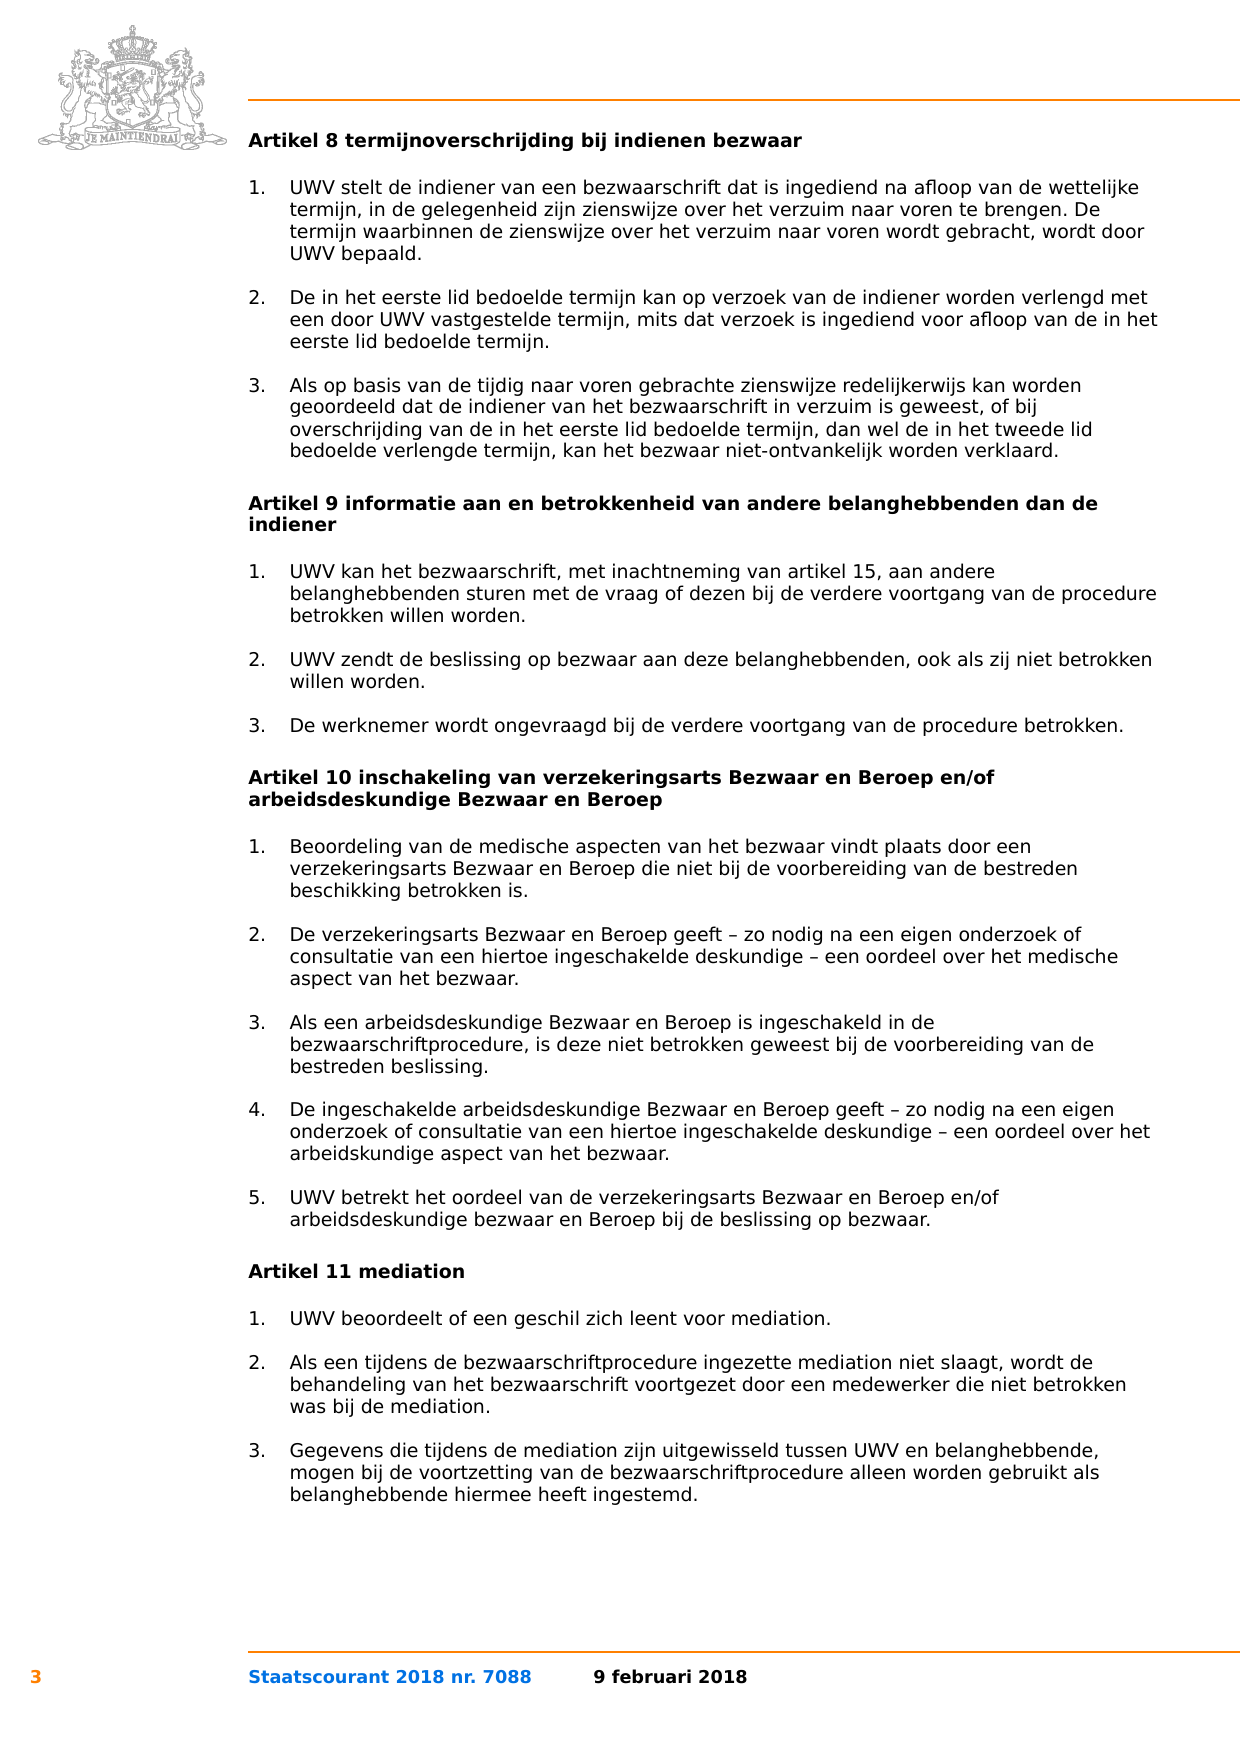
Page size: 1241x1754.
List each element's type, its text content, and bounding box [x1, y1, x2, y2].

text 2. Als een tijdens de bezwaarschriftprocedure ingezette mediation niet slaagt, wordt de behandeling van het bezwaarschrift voortgezet door een medewerker die niet betrokken was bij de mediation. [248, 1352, 1163, 1418]
text 3. Als op basis van de tijdig naar voren gebrachte zienswijze redelijkerwijs kan worden geoordeeld dat de indiener van het bezwaarschrift in verzuim is geweest, of bij overschrijding van de in het eerste lid bedoelde termijn, dan wel de in het tweede lid bedoelde verlengde termijn, kan het bezwaar niet-ontvankelijk worden verklaard. [248, 374, 1163, 462]
subtitle Artikel 11 mediation [248, 1261, 1163, 1283]
text 2. De in het eerste lid bedoelde termijn kan op verzoek van de indiener worden verlengd met een door UWV vastgestelde termijn, mits dat verzoek is ingediend voor afloop van de in het eerste lid bedoelde termijn. [248, 287, 1163, 353]
subtitle Artikel 10 inschakeling van verzekeringsarts Bezwaar en Beroep en/of arbeidsdeskundige Bezwaar en Beroep [248, 767, 1163, 811]
text 2. De verzekeringsarts Bezwaar en Beroep geeft – zo nodig na een eigen onderzoek of consultatie van een hiertoe ingeschakelde deskundige – een oordeel over het medische aspect van het bezwaar. [248, 924, 1163, 990]
text 2. UWV zendt de beslissing op bezwaar aan deze belanghebbenden, ook als zij niet betrokken willen worden. [248, 649, 1163, 693]
text 5. UWV betrekt het oordeel van de verzekeringsarts Bezwaar en Beroep en/of arbeidsdeskundige bezwaar en Beroep bij de beslissing op bezwaar. [248, 1187, 1163, 1231]
picture [38, 25, 227, 150]
text 1. UWV stelt de indiener van een bezwaarschrift dat is ingediend na afloop van de wettelijke termijn, in de gelegenheid zijn zienswijze over het verzuim naar voren te brengen. De termijn waarbinnen de zienswijze over het verzuim naar voren wordt gebracht, wordt door UWV bepaald. [248, 177, 1163, 265]
text 3. De werknemer wordt ongevraagd bij de verdere voortgang van de procedure betrokken. [248, 715, 1163, 737]
text 3. Gegevens die tijdens de mediation zijn uitgewisseld tussen UWV en belanghebbende, mogen bij de voortzetting van de bezwaarschriftprocedure alleen worden gebruikt als belanghebbende hiermee heeft ingestemd. [248, 1440, 1163, 1506]
text 1. UWV beoordeelt of een geschil zich leent voor mediation. [248, 1308, 1163, 1330]
subtitle Artikel 8 termijnoverschrijding bij indienen bezwaar [248, 130, 1163, 152]
text 1. UWV kan het bezwaarschrift, met inachtneming van artikel 15, aan andere belanghebbenden sturen met de vraag of dezen bij de verdere voortgang van de procedure betrokken willen worden. [248, 561, 1163, 627]
text 3. Als een arbeidsdeskundige Bezwaar en Beroep is ingeschakeld in de bezwaarschriftprocedure, is deze niet betrokken geweest bij de voorbereiding van de bestreden beslissing. [248, 1012, 1163, 1077]
text 1. Beoordeling van de medische aspecten van het bezwaar vindt plaats door een verzekeringsarts Bezwaar en Beroep die niet bij de voorbereiding van de bestreden beschikking betrokken is. [248, 836, 1163, 902]
subtitle Artikel 9 informatie aan en betrokkenheid van andere belanghebbenden dan de indiener [248, 492, 1163, 536]
text 4. De ingeschakelde arbeidsdeskundige Bezwaar en Beroep geeft – zo nodig na een eigen onderzoek of consultatie van een hiertoe ingeschakelde deskundige – een oordeel over het arbeidskundige aspect van het bezwaar. [248, 1099, 1163, 1165]
